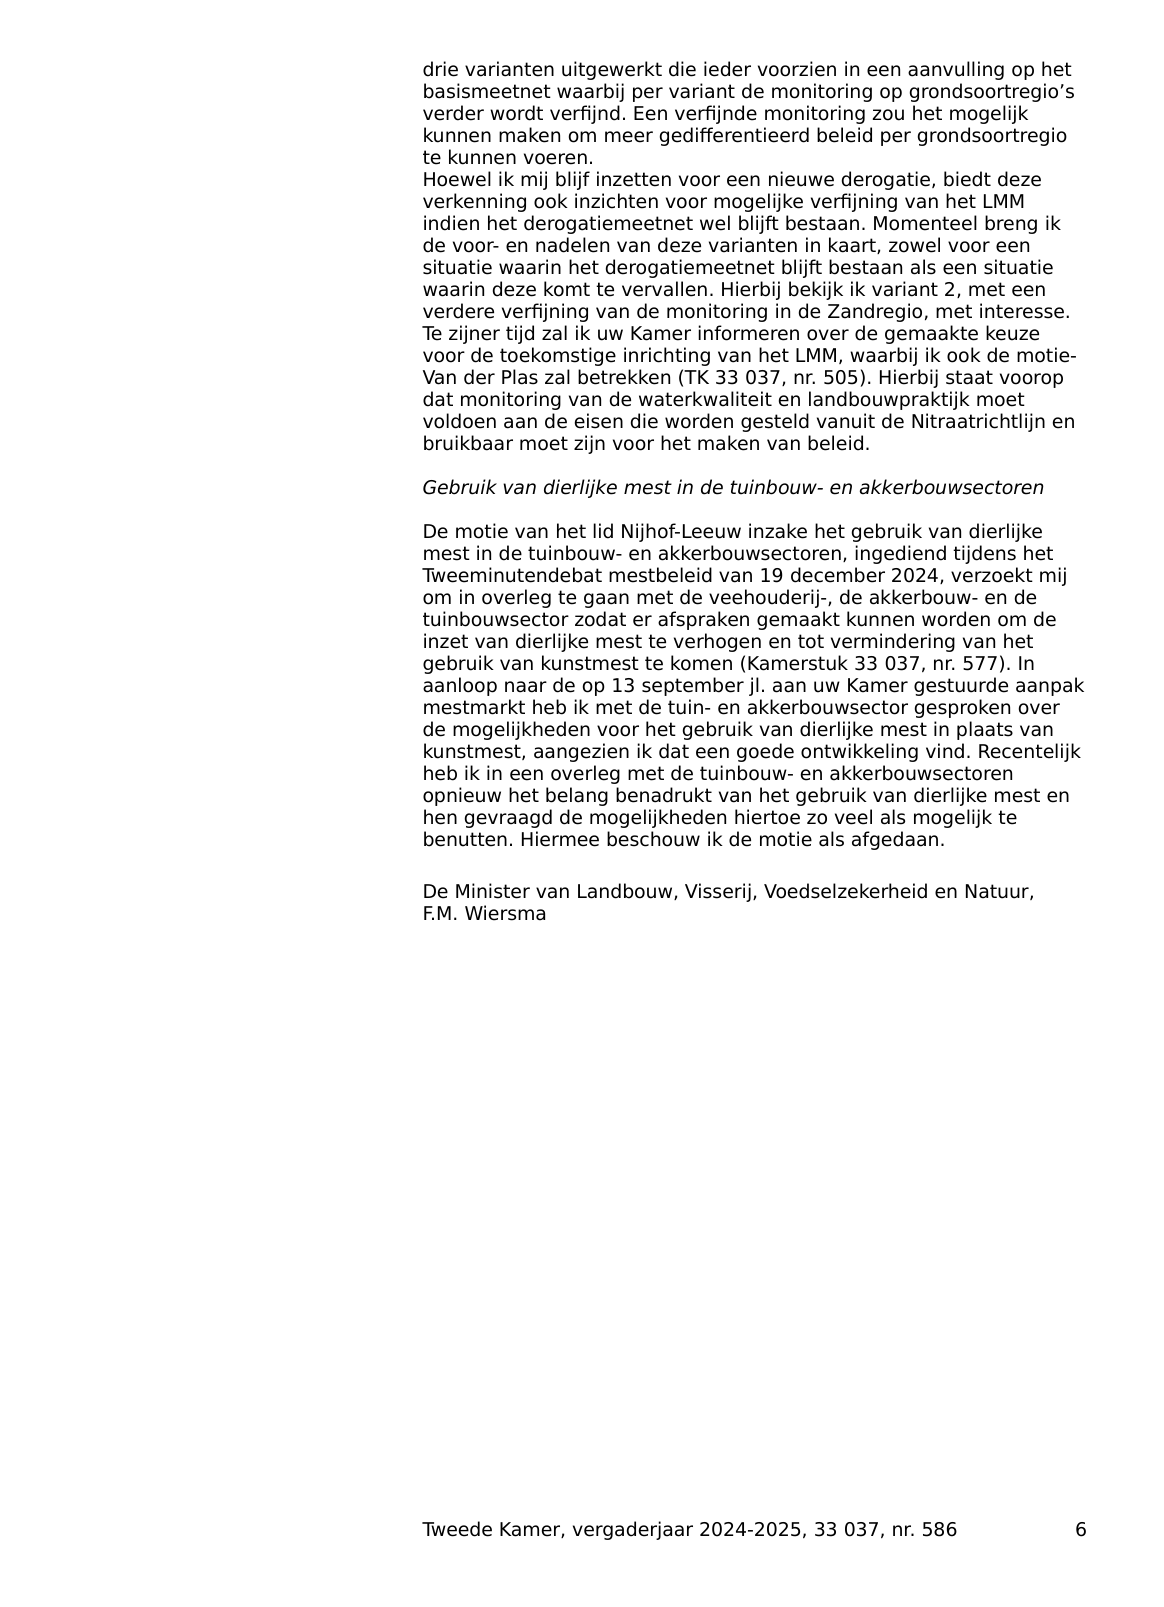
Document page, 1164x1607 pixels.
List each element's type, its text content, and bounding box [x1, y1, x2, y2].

text drie varianten uitgewerkt die ieder voorzien in een aanvulling op het basismeetnet waarbij per variant de monitoring op grondsoortregio’s verder wordt verfijnd. Een verfijnde monitoring zou het mogelijk kunnen maken om meer gedifferentieerd beleid per grondsoortregio te kunnen voeren. [422, 59, 1087, 169]
text De Minister van Landbouw, Visserij, Voedselzekerheid en Natuur, F.M. Wiersma [422, 881, 1087, 925]
text Hoewel ik mij blijf inzetten voor een nieuwe derogatie, biedt deze verkenning ook inzichten voor mogelijke verfijning van het LMM indien het derogatiemeetnet wel blijft bestaan. Momenteel breng ik de voor- en nadelen van deze varianten in kaart, zowel voor een situatie waarin het derogatiemeetnet blijft bestaan als een situatie waarin deze komt te vervallen. Hierbij bekijk ik variant 2, met een verdere verfijning van de monitoring in de Zandregio, met interesse. Te zijner tijd zal ik uw Kamer informeren over de gemaakte keuze voor de toekomstige inrichting van het LMM, waarbij ik ook de motie-Van der Plas zal betrekken (TK 33 037, nr. 505). Hierbij staat voorop dat monitoring van de waterkwaliteit en landbouwpraktijk moet voldoen aan de eisen die worden gesteld vanuit de Nitraatrichtlijn en bruikbaar moet zijn voor het maken van beleid. [422, 169, 1087, 455]
subtitle Gebruik van dierlijke mest in de tuinbouw- en akkerbouwsectoren [422, 477, 1087, 499]
text De motie van het lid Nijhof-Leeuw inzake het gebruik van dierlijke mest in de tuinbouw- en akkerbouwsectoren, ingediend tijdens het Tweeminutendebat mestbeleid van 19 december 2024, verzoekt mij om in overleg te gaan met de veehouderij-, de akkerbouw- en de tuinbouwsector zodat er afspraken gemaakt kunnen worden om de inzet van dierlijke mest te verhogen en tot vermindering van het gebruik van kunstmest te komen (Kamerstuk 33 037, nr. 577). In aanloop naar de op 13 september jl. aan uw Kamer gestuurde aanpak mestmarkt heb ik met de tuin- en akkerbouwsector gesproken over de mogelijkheden voor het gebruik van dierlijke mest in plaats van kunstmest, aangezien ik dat een goede ontwikkeling vind. Recentelijk heb ik in een overleg met de tuinbouw- en akkerbouwsectoren opnieuw het belang benadrukt van het gebruik van dierlijke mest en hen gevraagd de mogelijkheden hiertoe zo veel als mogelijk te benutten. Hiermee beschouw ik de motie als afgedaan. [422, 521, 1087, 851]
